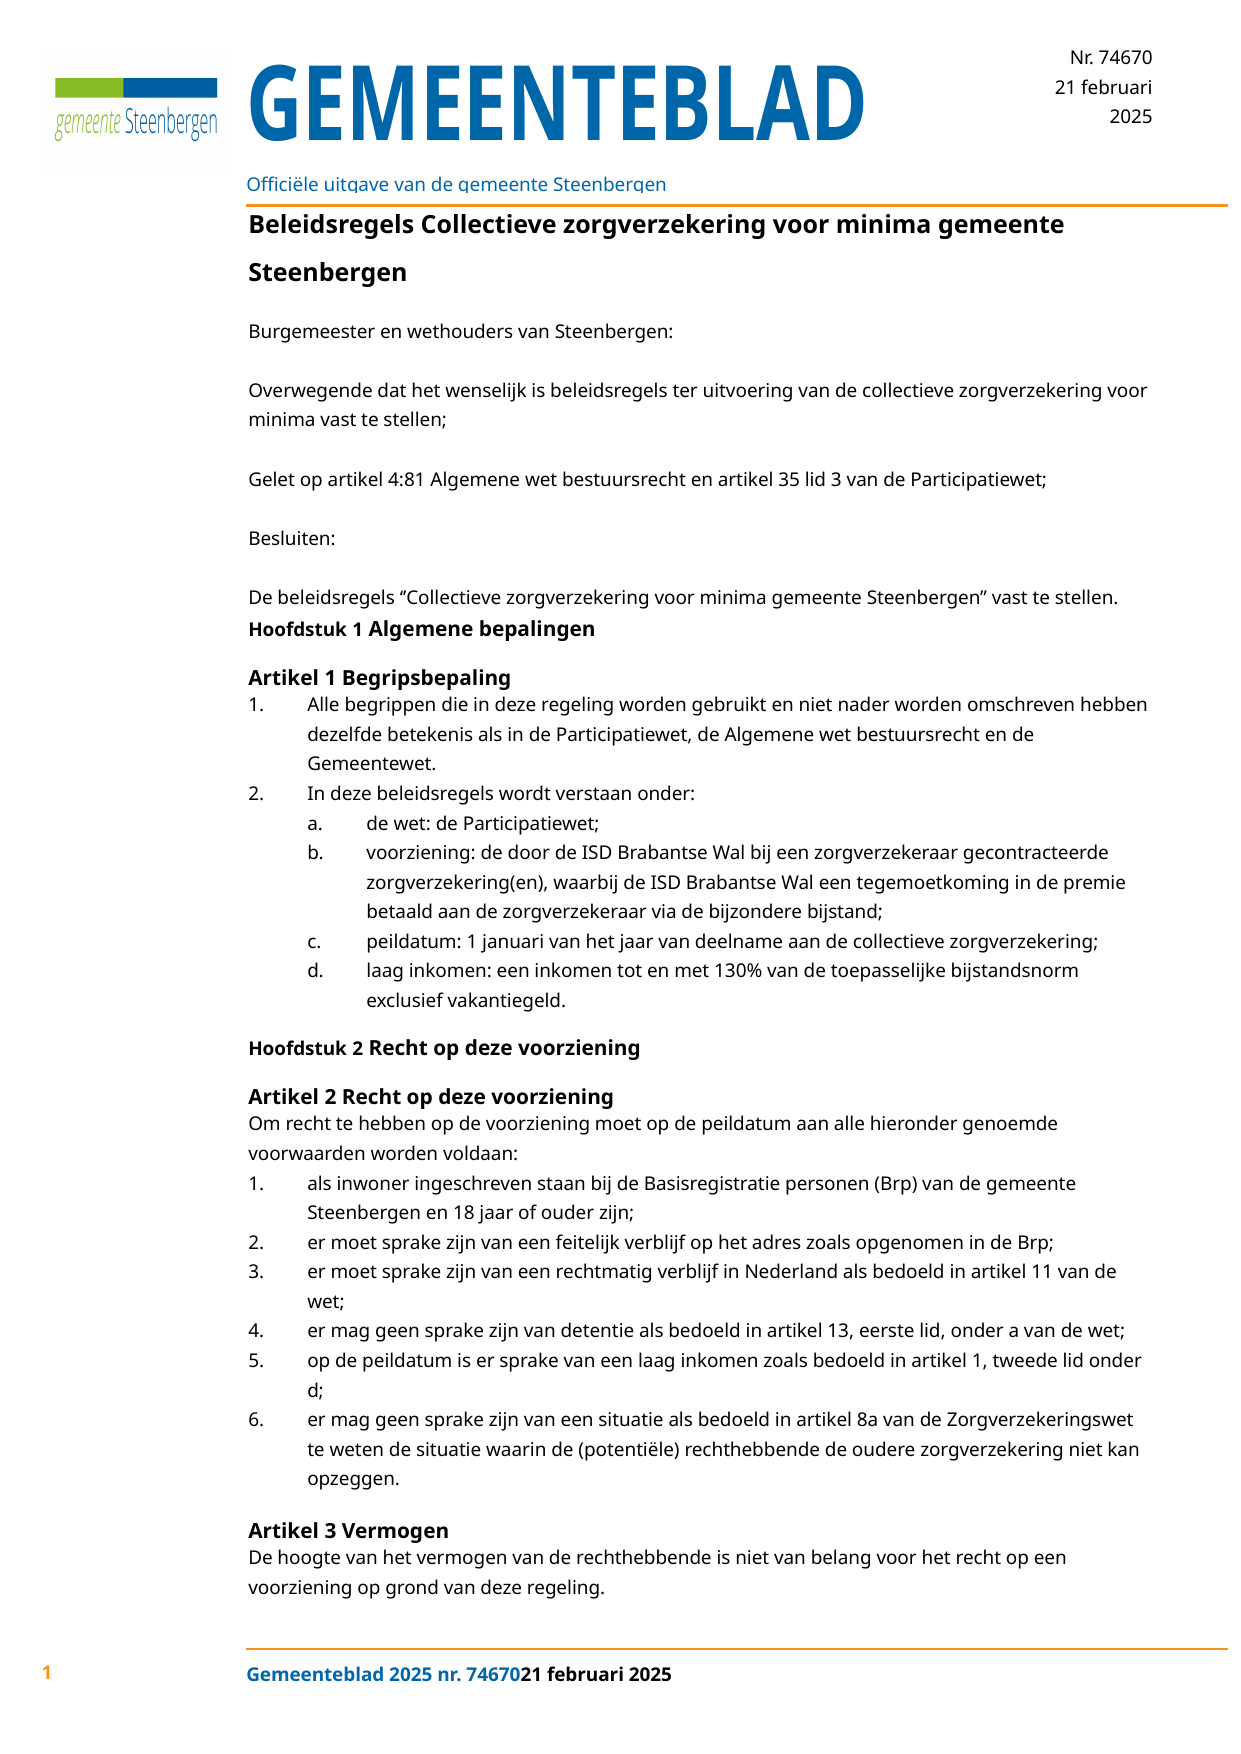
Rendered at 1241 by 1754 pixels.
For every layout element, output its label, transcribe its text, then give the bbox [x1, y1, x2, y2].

list er moet sprake zijn van een rechtmatig verblijf in Nederland als bedoeld in artikel 11 van de wet; [248, 1258, 1152, 1314]
list In deze beleidsregels wordt verstaan onder: [248, 780, 1152, 806]
list laag inkomen: een inkomen tot en met 130% van de toepasselijke bijstandsnorm exclusief vakantiegeld. [307, 958, 1152, 1013]
list op de peildatum is er sprake van een laag inkomen zoals bedoeld in artikel 1, tweede lid onder d; [248, 1347, 1152, 1403]
text Gelet op artikel 4:81 Algemene wet bestuursrecht en artikel 35 lid 3 van de Participatiewet; [248, 466, 1152, 492]
list er moet sprake zijn van een feitelijk verblijf op het adres zoals opgenomen in de Brp; [248, 1229, 1152, 1255]
picture [41, 47, 231, 172]
text Artikel 3 Vermogen [248, 1516, 1152, 1544]
list Alle begrippen die in deze regeling worden gebruikt en niet nader worden omschreven hebben dezelfde betekenis als in de Participatiewet, de Algemene wet bestuursrecht en de Gemeentewet. [248, 691, 1152, 776]
text Hoofdstuk 2 Recht op deze voorziening [248, 1033, 1152, 1061]
list peildatum: 1 januari van het jaar van deelname aan de collectieve zorgverzekering; [307, 928, 1152, 954]
text Besluiten: [248, 525, 1152, 551]
list de wet: de Participatiewet; [307, 810, 1152, 836]
text Beleidsregels Collectieve zorgverzekering voor minima gemeente Steenbergen [248, 207, 1152, 288]
text De beleidsregels ‘’Collectieve zorgverzekering voor minima gemeente Steenbergen’’ vast te stellen. [248, 584, 1152, 610]
text Hoofdstuk 1 Algemene bepalingen [248, 614, 1152, 642]
text Artikel 2 Recht op deze voorziening [248, 1082, 1152, 1111]
list er mag geen sprake zijn van detentie als bedoeld in artikel 13, eerste lid, onder a van de wet; [248, 1318, 1152, 1343]
list als inwoner ingeschreven staan bij de Basisregistratie personen (Brp) van de gemeente Steenbergen en 18 jaar of ouder zijn; [248, 1170, 1152, 1225]
text De hoogte van het vermogen van de rechthebbende is niet van belang voor het recht op een voorziening op grond van deze regeling. [248, 1544, 1152, 1600]
text Burgemeester en wethouders van Steenbergen: [248, 318, 1152, 344]
list er mag geen sprake zijn van een situatie als bedoeld in artikel 8a van de Zorgverzekeringswet te weten de situatie waarin de (potentiële) rechthebbende de oudere zorgverzekering niet kan opzeggen. [248, 1406, 1152, 1491]
text Overwegende dat het wenselijk is beleidsregels ter uitvoering van de collectieve zorgverzekering voor minima vast te stellen; [248, 377, 1152, 432]
text Om recht te hebben op de voorziening moet op de peildatum aan alle hieronder genoemde voorwaarden worden voldaan: [248, 1111, 1152, 1166]
text Artikel 1 Begripsbepaling [248, 663, 1152, 691]
list voorziening: de door de ISD Brabantse Wal bij een zorgverzekeraar gecontracteerde zorgverzekering(en), waarbij de ISD Brabantse Wal een tegemoetkoming in de premie betaald aan de zorgverzekeraar via de bijzondere bijstand; [307, 839, 1152, 924]
